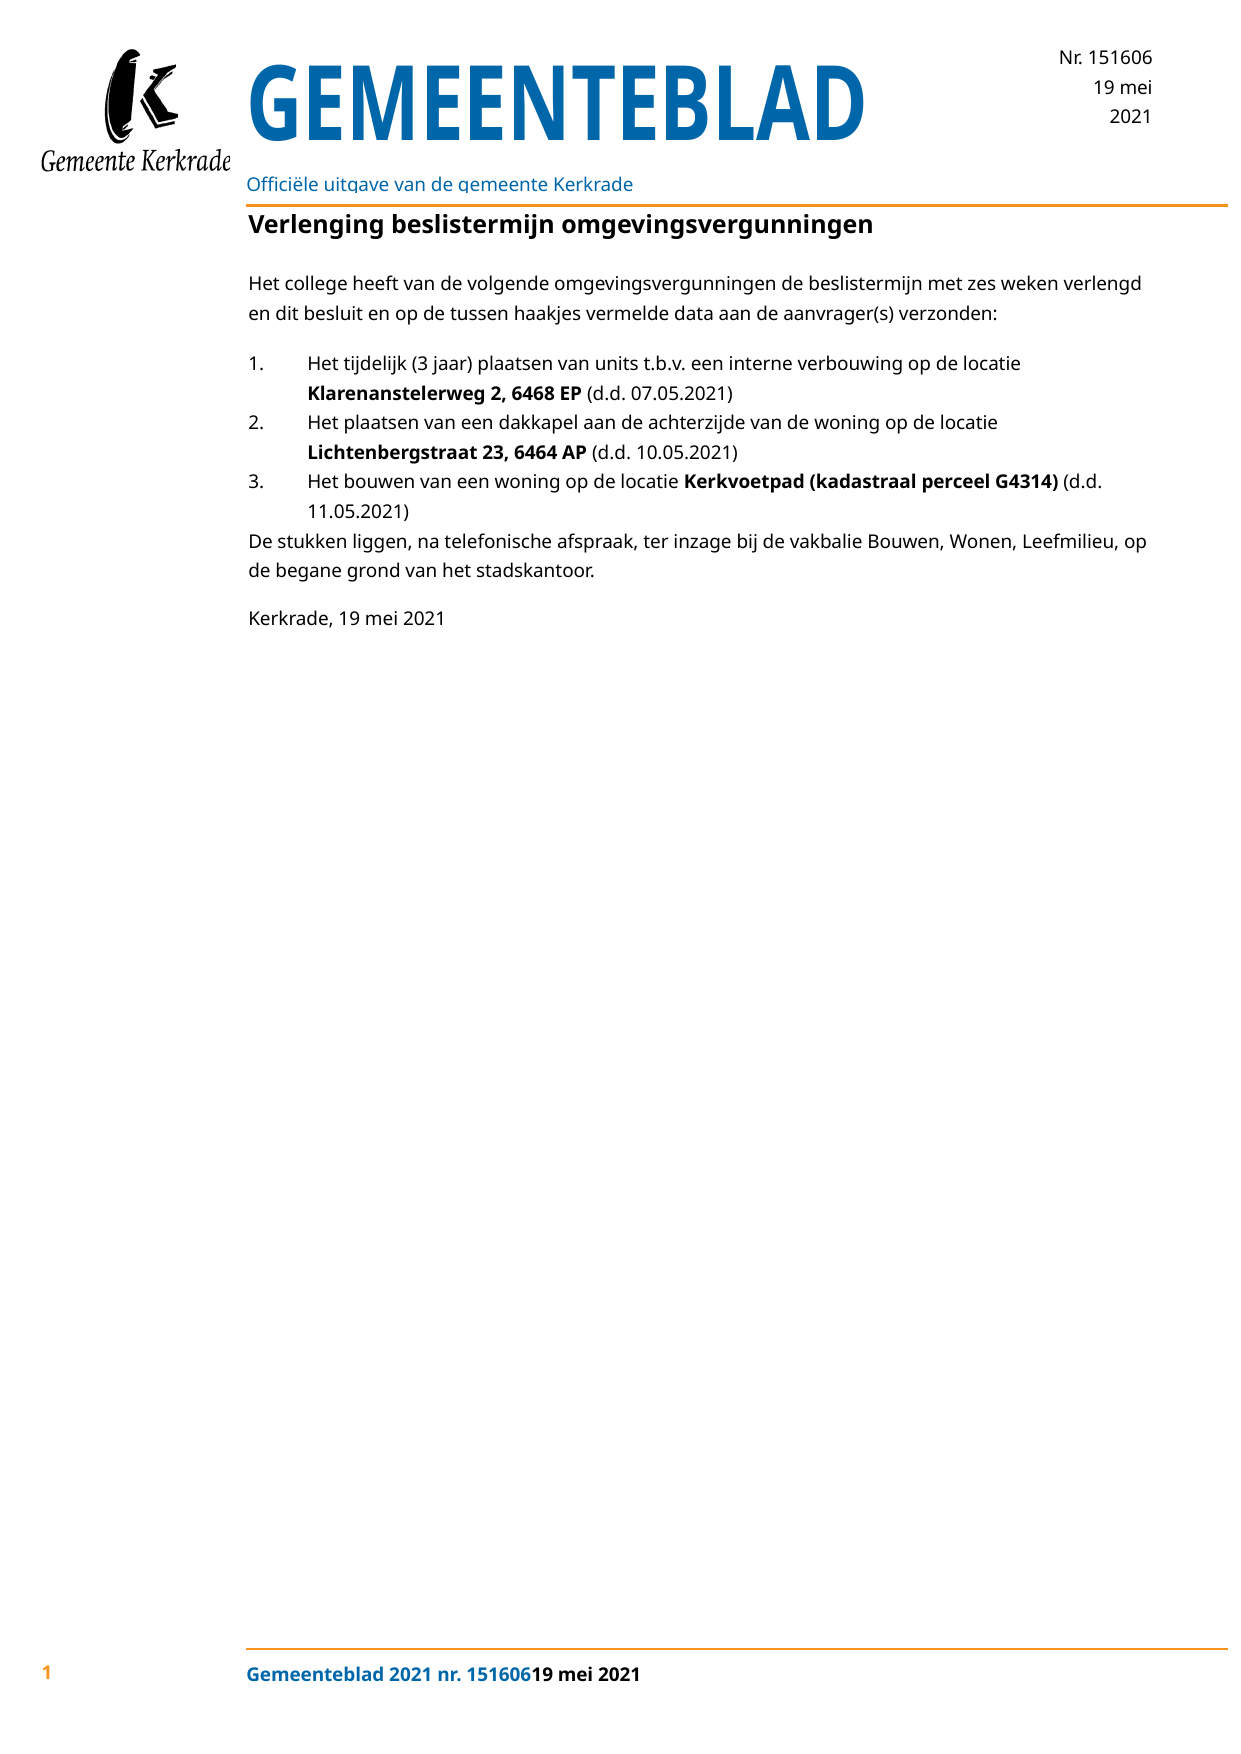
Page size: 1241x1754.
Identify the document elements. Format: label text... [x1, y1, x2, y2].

list Het bouwen van een woning op de locatie Kerkvoetpad (kadastraal perceel G4314) (d.d. 11.05.2021) [248, 469, 1152, 524]
list Het tijdelijk (3 jaar) plaatsen van units t.b.v. een interne verbouwing op de locatie Klarenanstelerweg 2, 6468 EP (d.d. 07.05.2021) [248, 350, 1152, 406]
text De stukken liggen, na telefonische afspraak, ter inzage bij de vakbalie Bouwen, Wonen, Leefmilieu, op de begane grond van het stadskantoor. [248, 528, 1152, 583]
list Het plaatsen van een dakkapel aan de achterzijde van de woning op de locatie Lichtenbergstraat 23, 6464 AP (d.d. 10.05.2021) [248, 409, 1152, 465]
text Verlenging beslistermijn omgevingsvergunningen [248, 207, 1152, 241]
text Kerkrade, 19 mei 2021 [248, 605, 1152, 631]
picture [41, 47, 231, 172]
text Het college heeft van de volgende omgevingsvergunningen de beslistermijn met zes weken verlengd en dit besluit en op de tussen haakjes vermelde data aan de aanvrager(s) verzonden: [248, 270, 1152, 326]
